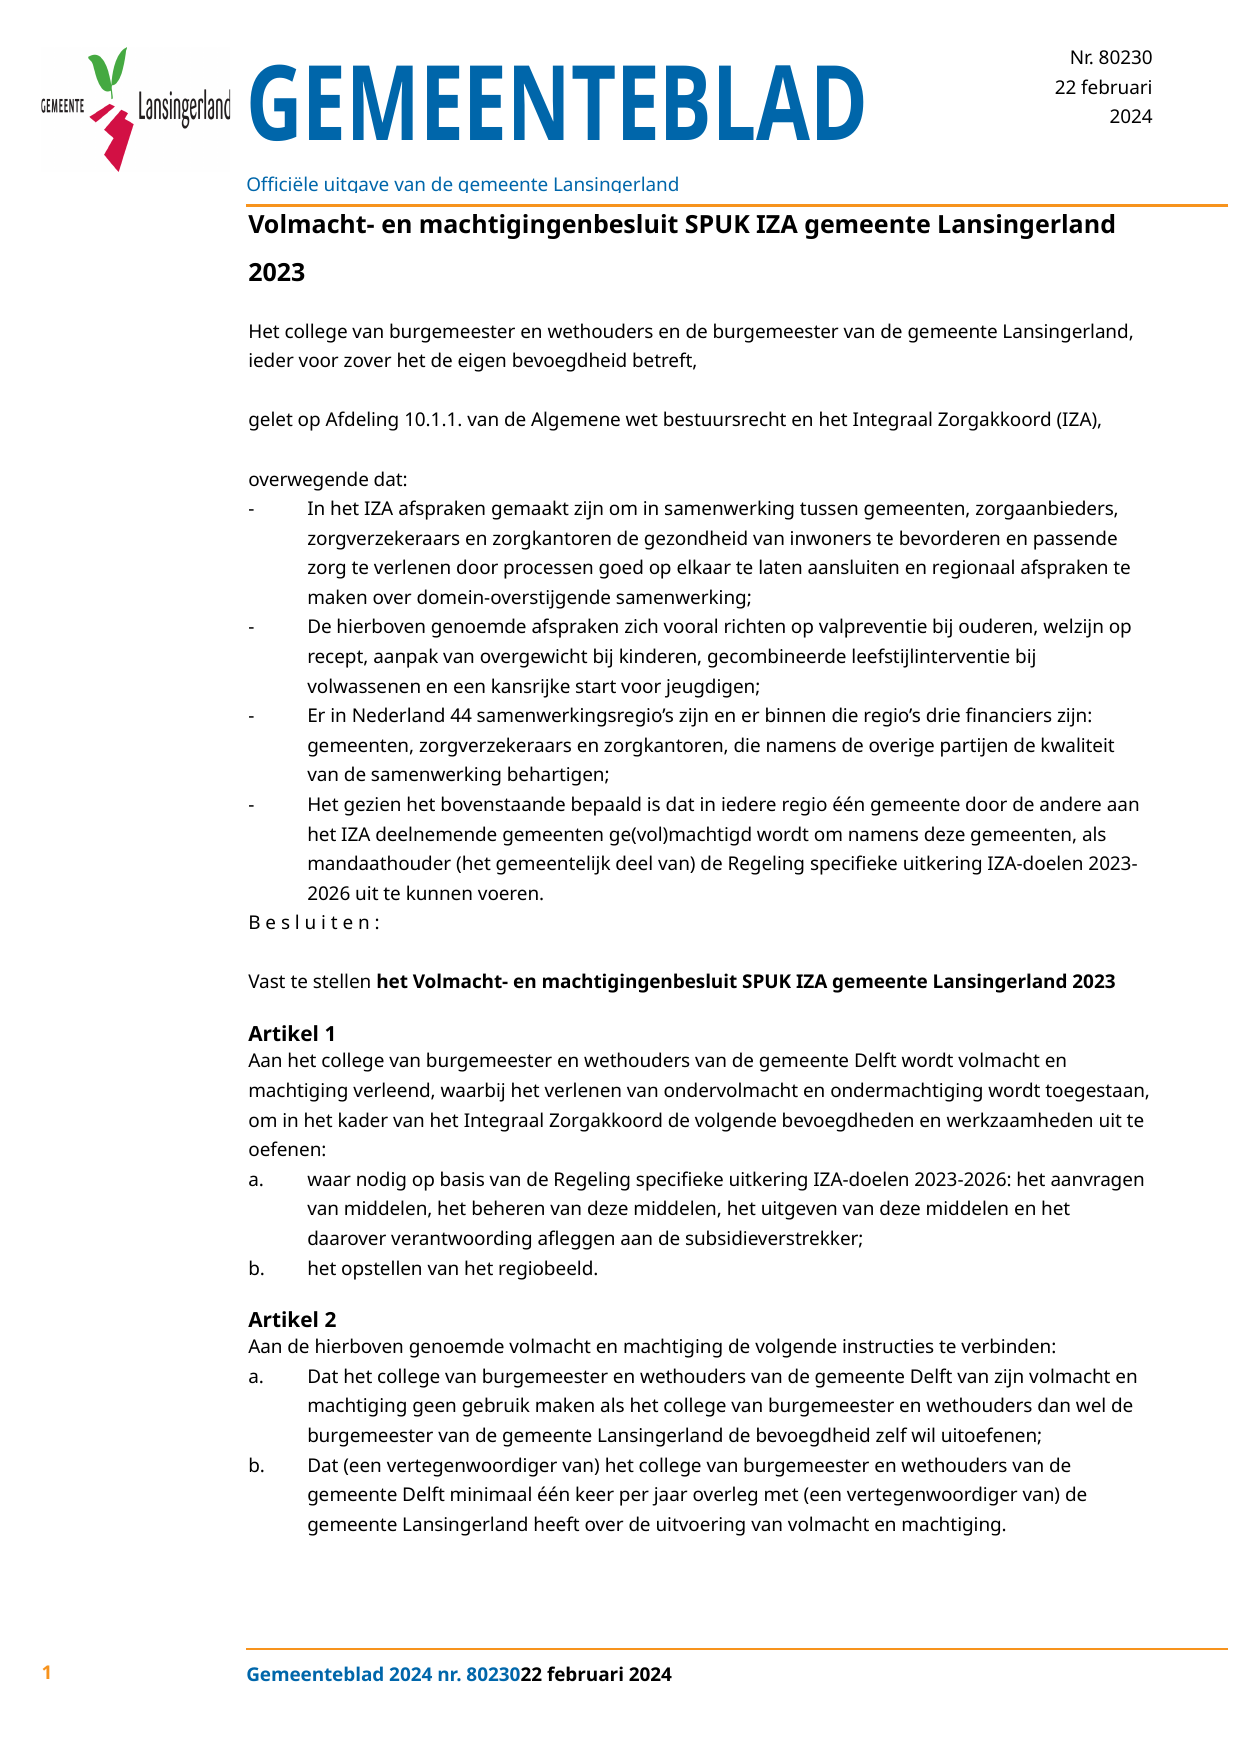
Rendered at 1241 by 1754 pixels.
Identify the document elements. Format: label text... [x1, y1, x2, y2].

text Artikel 2 [248, 1305, 1152, 1333]
text Aan het college van burgemeester en wethouders van de gemeente Delft wordt volmacht en machtiging verleend, waarbij het verlenen van ondervolmacht en ondermachtiging wordt toegestaan, om in het kader van het Integraal Zorgakkoord de volgende bevoegdheden en werkzaamheden uit te oefenen: [248, 1048, 1152, 1162]
picture [41, 47, 231, 172]
text Aan de hierboven genoemde volmacht en machtiging de volgende instructies te verbinden: [248, 1333, 1152, 1359]
list In het IZA afspraken gemaakt zijn om in samenwerking tussen gemeenten, zorgaanbieders, zorgverzekeraars en zorgkantoren de gezondheid van inwoners te bevorderen en passende zorg te verlenen door processen goed op elkaar te laten aansluiten en regionaal afspraken te maken over domein-overstijgende samenwerking; [248, 495, 1152, 610]
text B e s l u i t e n : [248, 909, 1152, 935]
list waar nodig op basis van de Regeling specifieke uitkering IZA-doelen 2023-2026: het aanvragen van middelen, het beheren van deze middelen, het uitgeven van deze middelen en het daarover verantwoording afleggen aan de subsidieverstrekker; [248, 1166, 1152, 1251]
list Er in Nederland 44 samenwerkingsregio’s zijn en er binnen die regio’s drie financiers zijn: gemeenten, zorgverzekeraars en zorgkantoren, die namens de overige partijen de kwaliteit van de samenwerking behartigen; [248, 702, 1152, 787]
text overwegende dat: [248, 466, 1152, 492]
text Vast te stellen het Volmacht- en machtigingenbesluit SPUK IZA gemeente Lansingerland 2023 [248, 969, 1152, 994]
text Artikel 1 [248, 1019, 1152, 1048]
text Het college van burgemeester en wethouders en de burgemeester van de gemeente Lansingerland, ieder voor zover het de eigen bevoegdheid betreft, [248, 318, 1152, 373]
list Dat het college van burgemeester en wethouders van de gemeente Delft van zijn volmacht en machtiging geen gebruik maken als het college van burgemeester en wethouders dan wel de burgemeester van de gemeente Lansingerland de bevoegdheid zelf wil uitoefenen; [248, 1363, 1152, 1448]
list het opstellen van het regiobeeld. [248, 1255, 1152, 1280]
list De hierboven genoemde afspraken zich vooral richten op valpreventie bij ouderen, welzijn op recept, aanpak van overgewicht bij kinderen, gecombineerde leefstijlinterventie bij volwassenen en een kansrijke start voor jeugdigen; [248, 614, 1152, 699]
list Dat (een vertegenwoordiger van) het college van burgemeester en wethouders van de gemeente Delft minimaal één keer per jaar overleg met (een vertegenwoordiger van) de gemeente Lansingerland heeft over de uitvoering van volmacht en machtiging. [248, 1452, 1152, 1537]
text Volmacht- en machtigingenbesluit SPUK IZA gemeente Lansingerland 2023 [248, 207, 1152, 288]
list Het gezien het bovenstaande bepaald is dat in iedere regio één gemeente door de andere aan het IZA deelnemende gemeenten ge(vol)machtigd wordt om namens deze gemeenten, als mandaathouder (het gemeentelijk deel van) de Regeling specifieke uitkering IZA-doelen 2023-2026 uit te kunnen voeren. [248, 791, 1152, 906]
text gelet op Afdeling 10.1.1. van de Algemene wet bestuursrecht en het Integraal Zorgakkoord (IZA), [248, 407, 1152, 432]
